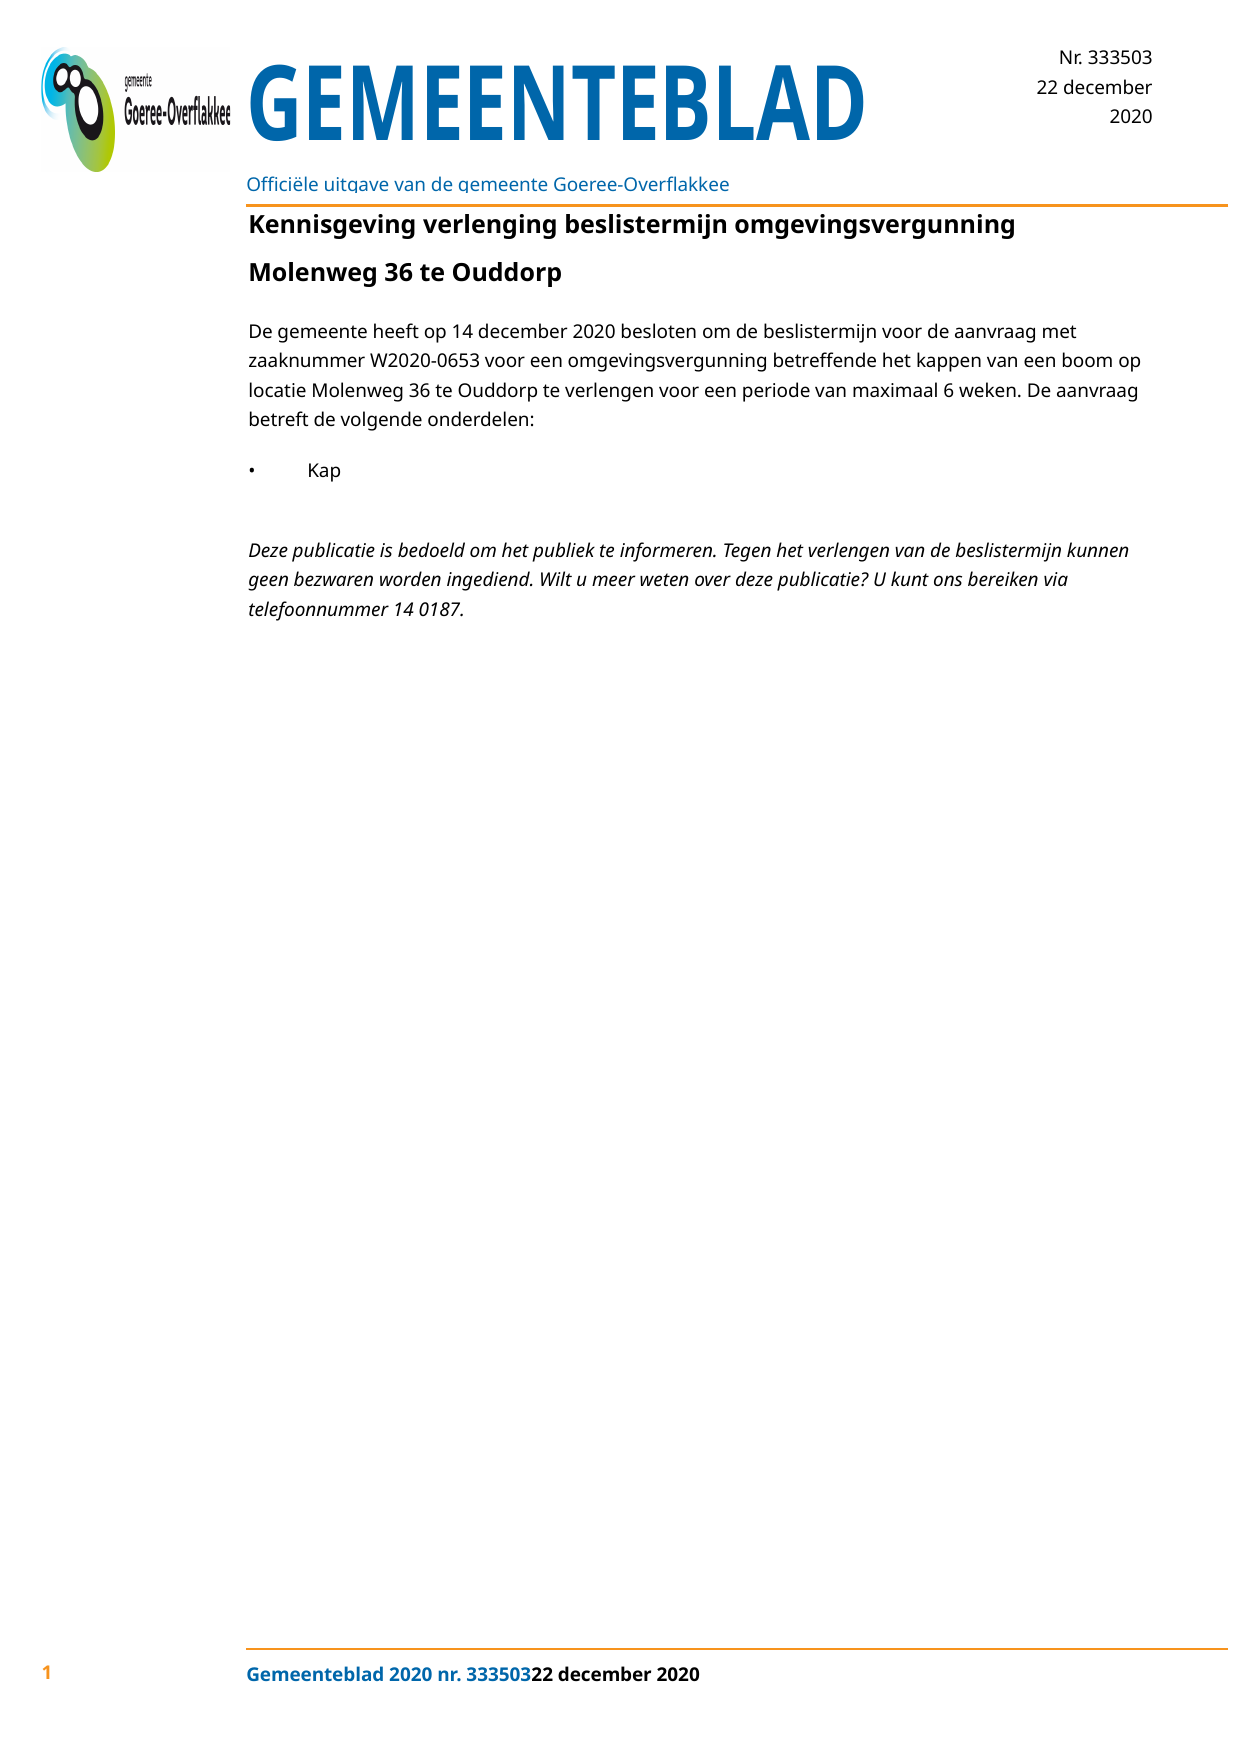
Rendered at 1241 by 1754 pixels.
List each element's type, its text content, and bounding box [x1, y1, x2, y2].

text Deze publicatie is bedoeld om het publiek te informeren. Tegen het verlengen van de beslistermijn kunnen geen bezwaren worden ingediend. Wilt u meer weten over deze publicatie? U kunt ons bereiken via telefoonnummer 14 0187. [248, 537, 1152, 622]
text De gemeente heeft op 14 december 2020 besloten om de beslistermijn voor de aanvraag met zaaknummer W2020-0653 voor een omgevingsvergunning betreffende het kappen van een boom op locatie Molenweg 36 te Ouddorp te verlengen voor een periode van maximaal 6 weken. De aanvraag betreft de volgende onderdelen: [248, 318, 1152, 432]
picture [41, 47, 231, 172]
text Kennisgeving verlenging beslistermijn omgevingsvergunning Molenweg 36 te Ouddorp [248, 207, 1152, 288]
list Kap [248, 457, 1152, 483]
